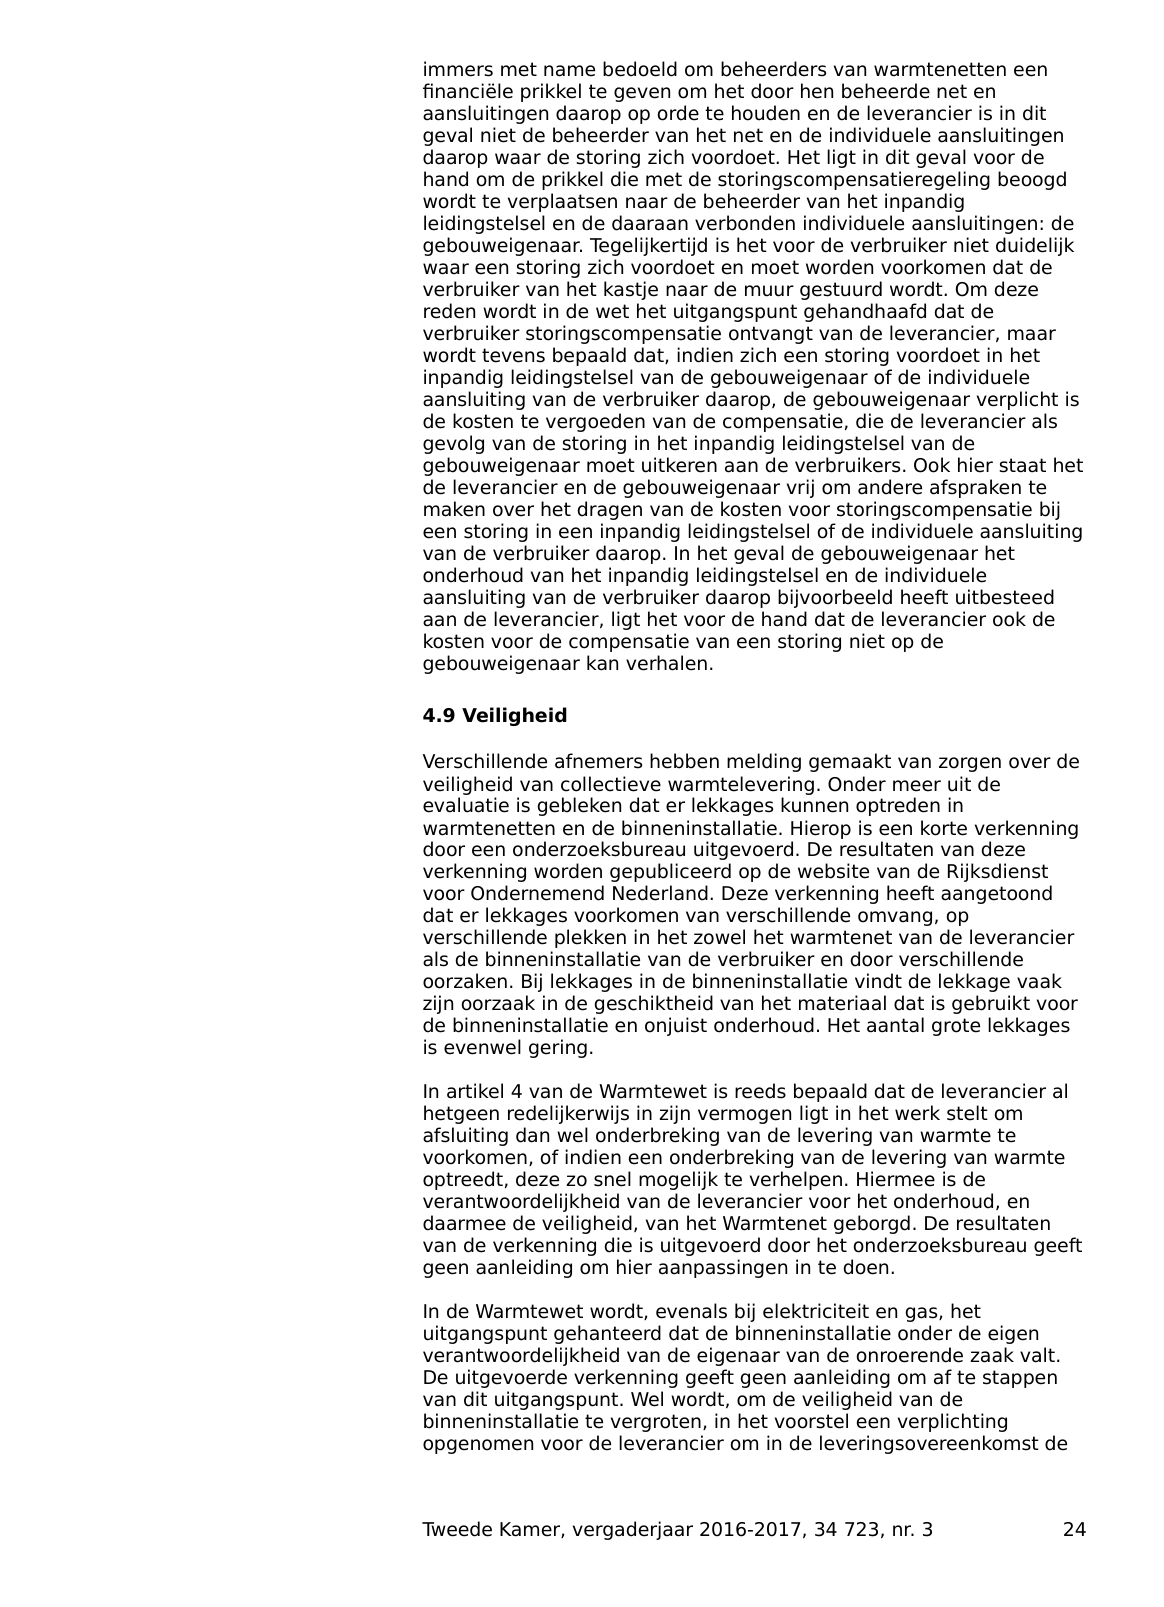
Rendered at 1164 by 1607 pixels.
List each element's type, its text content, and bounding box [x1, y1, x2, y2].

text In artikel 4 van de Warmtewet is reeds bepaald dat de leverancier al hetgeen redelijkerwijs in zijn vermogen ligt in het werk stelt om afsluiting dan wel onderbreking van de levering van warmte te voorkomen, of indien een onderbreking van de levering van warmte optreedt, deze zo snel mogelijk te verhelpen. Hiermee is de verantwoordelijkheid van de leverancier voor het onderhoud, en daarmee de veiligheid, van het Warmtenet geborgd. De resultaten van de verkenning die is uitgevoerd door het onderzoeksbureau geeft geen aanleiding om hier aanpassingen in te doen. [422, 1081, 1087, 1279]
text Verschillende afnemers hebben melding gemaakt van zorgen over de veiligheid van collectieve warmtelevering. Onder meer uit de evaluatie is gebleken dat er lekkages kunnen optreden in warmtenetten en de binneninstallatie. Hierop is een korte verkenning door een onderzoeksbureau uitgevoerd. De resultaten van deze verkenning worden gepubliceerd op de website van de Rijksdienst voor Ondernemend Nederland. Deze verkenning heeft aangetoond dat er lekkages voorkomen van verschillende omvang, op verschillende plekken in het zowel het warmtenet van de leverancier als de binneninstallatie van de verbruiker en door verschillende oorzaken. Bij lekkages in de binneninstallatie vindt de lekkage vaak zijn oorzaak in de geschiktheid van het materiaal dat is gebruikt voor de binneninstallatie en onjuist onderhoud. Het aantal grote lekkages is evenwel gering. [422, 751, 1087, 1059]
text In de Warmtewet wordt, evenals bij elektriciteit en gas, het uitgangspunt gehanteerd dat de binneninstallatie onder de eigen verantwoordelijkheid van de eigenaar van de onroerende zaak valt. De uitgevoerde verkenning geeft geen aanleiding om af te stappen van dit uitgangspunt. Wel wordt, om de veiligheid van de binneninstallatie te vergroten, in het voorstel een verplichting opgenomen voor de leverancier om in de leveringsovereenkomst de [422, 1301, 1087, 1455]
text immers met name bedoeld om beheerders van warmtenetten een financiële prikkel te geven om het door hen beheerde net en aansluitingen daarop op orde te houden en de leverancier is in dit geval niet de beheerder van het net en de individuele aansluitingen daarop waar de storing zich voordoet. Het ligt in dit geval voor de hand om de prikkel die met de storingscompensatieregeling beoogd wordt te verplaatsen naar de beheerder van het inpandig leidingstelsel en de daaraan verbonden individuele aansluitingen: de gebouweigenaar. Tegelijkertijd is het voor de verbruiker niet duidelijk waar een storing zich voordoet en moet worden voorkomen dat de verbruiker van het kastje naar de muur gestuurd wordt. Om deze reden wordt in de wet het uitgangspunt gehandhaafd dat de verbruiker storingscompensatie ontvangt van de leverancier, maar wordt tevens bepaald dat, indien zich een storing voordoet in het inpandig leidingstelsel van de gebouweigenaar of de individuele aansluiting van de verbruiker daarop, de gebouweigenaar verplicht is de kosten te vergoeden van de compensatie, die de leverancier als gevolg van de storing in het inpandig leidingstelsel van de gebouweigenaar moet uitkeren aan de verbruikers. Ook hier staat het de leverancier en de gebouweigenaar vrij om andere afspraken te maken over het dragen van de kosten voor storingscompensatie bij een storing in een inpandig leidingstelsel of de individuele aansluiting van de verbruiker daarop. In het geval de gebouweigenaar het onderhoud van het inpandig leidingstelsel en de individuele aansluiting van de verbruiker daarop bijvoorbeeld heeft uitbesteed aan de leverancier, ligt het voor de hand dat de leverancier ook de kosten voor de compensatie van een storing niet op de gebouweigenaar kan verhalen. [422, 59, 1087, 674]
subtitle 4.9 Veiligheid [422, 704, 1087, 726]
